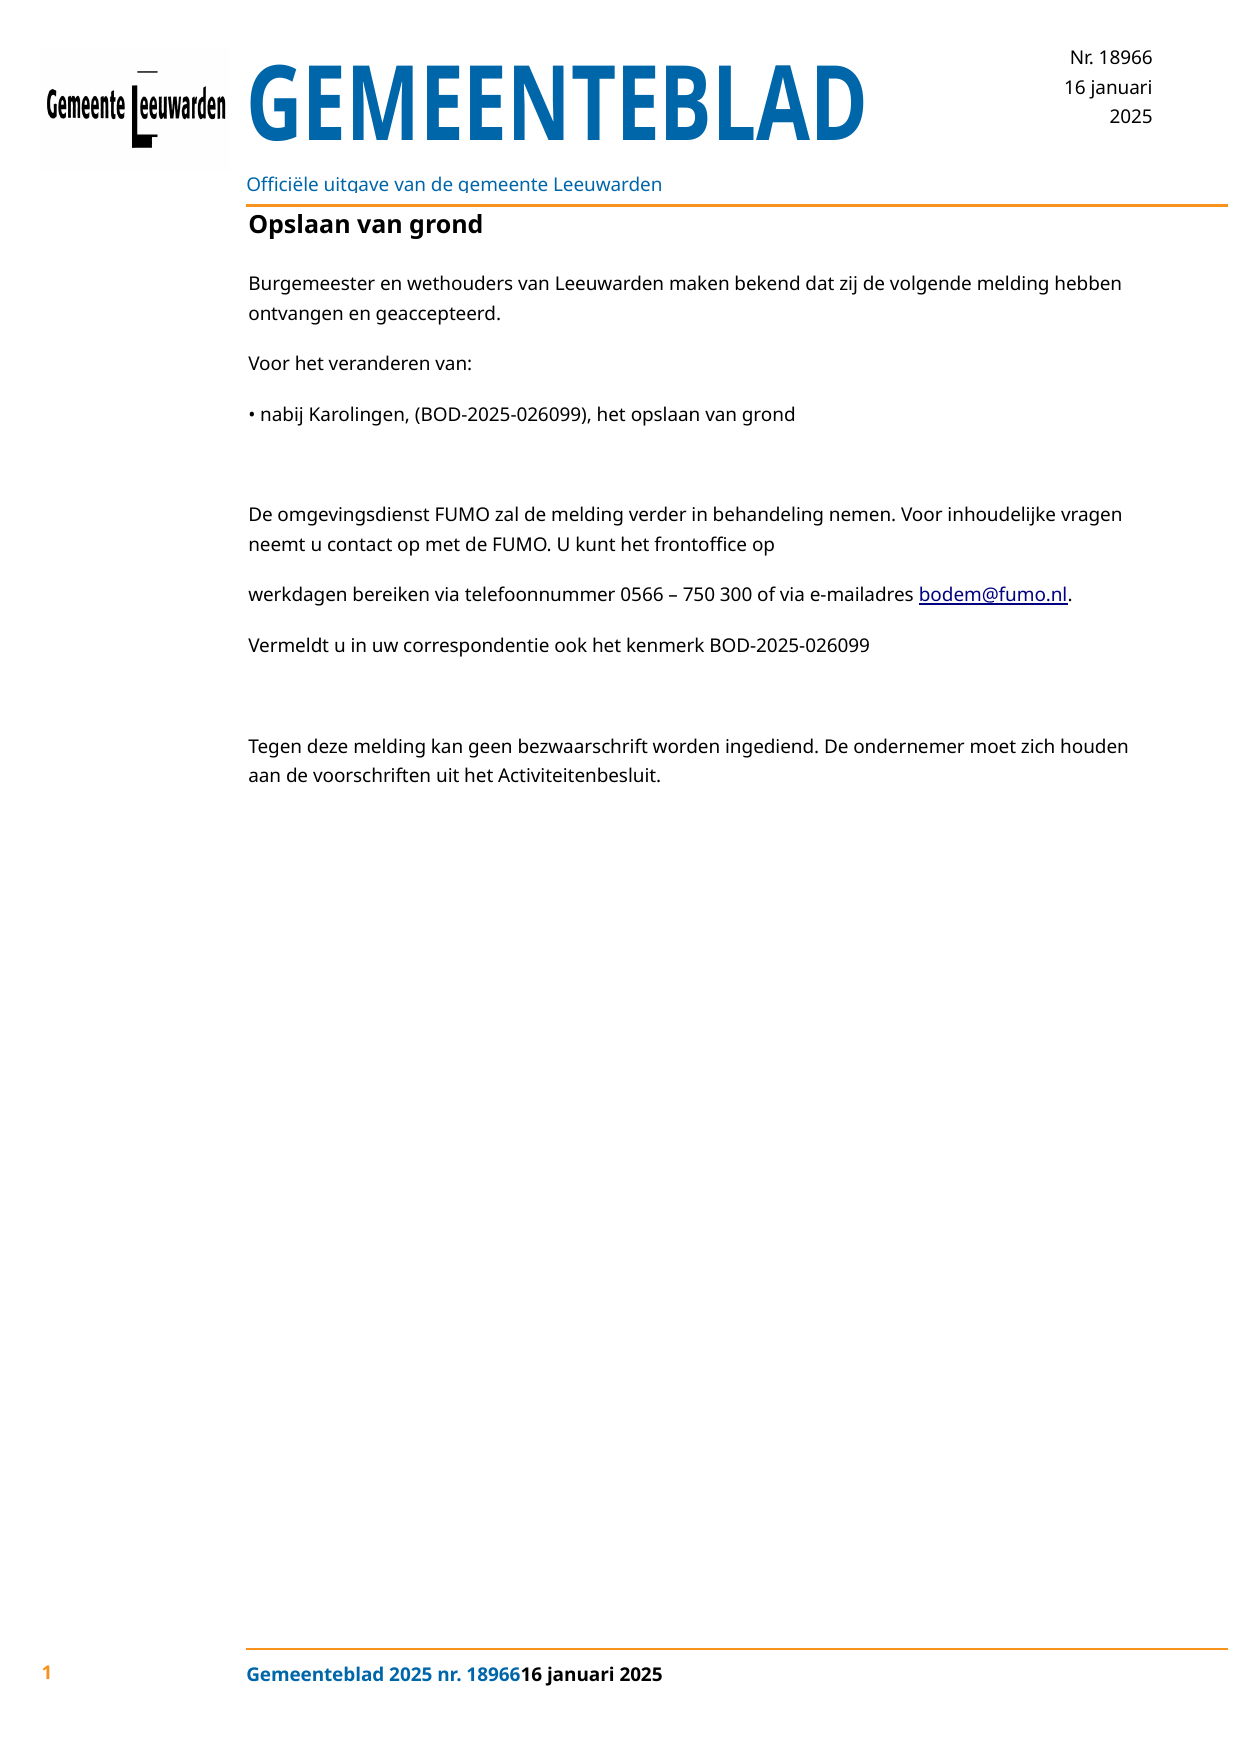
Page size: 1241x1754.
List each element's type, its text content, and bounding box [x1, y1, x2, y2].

text De omgevingsdienst FUMO zal de melding verder in behandeling nemen. Voor inhoudelijke vragen neemt u contact op met de FUMO. U kunt het frontoffice op [248, 502, 1152, 557]
text Opslaan van grond [248, 207, 1152, 241]
text werkdagen bereiken via telefoonnummer 0566 – 750 300 of via e-mailadres bodem@fumo.nl. [248, 582, 1152, 607]
text Vermeldt u in uw correspondentie ook het kenmerk BOD-2025-026099 [248, 632, 1152, 658]
text Tegen deze melding kan geen bezwaarschrift worden ingediend. De ondernemer moet zich houden aan de voorschriften uit het Activiteitenbesluit. [248, 733, 1152, 788]
picture [41, 47, 231, 172]
text Burgemeester en wethouders van Leeuwarden maken bekend dat zij de volgende melding hebben ontvangen en geaccepteerd. [248, 270, 1152, 326]
text Voor het veranderen van: [248, 350, 1152, 376]
text • nabij Karolingen, (BOD-2025-026099), het opslaan van grond [248, 401, 1152, 426]
